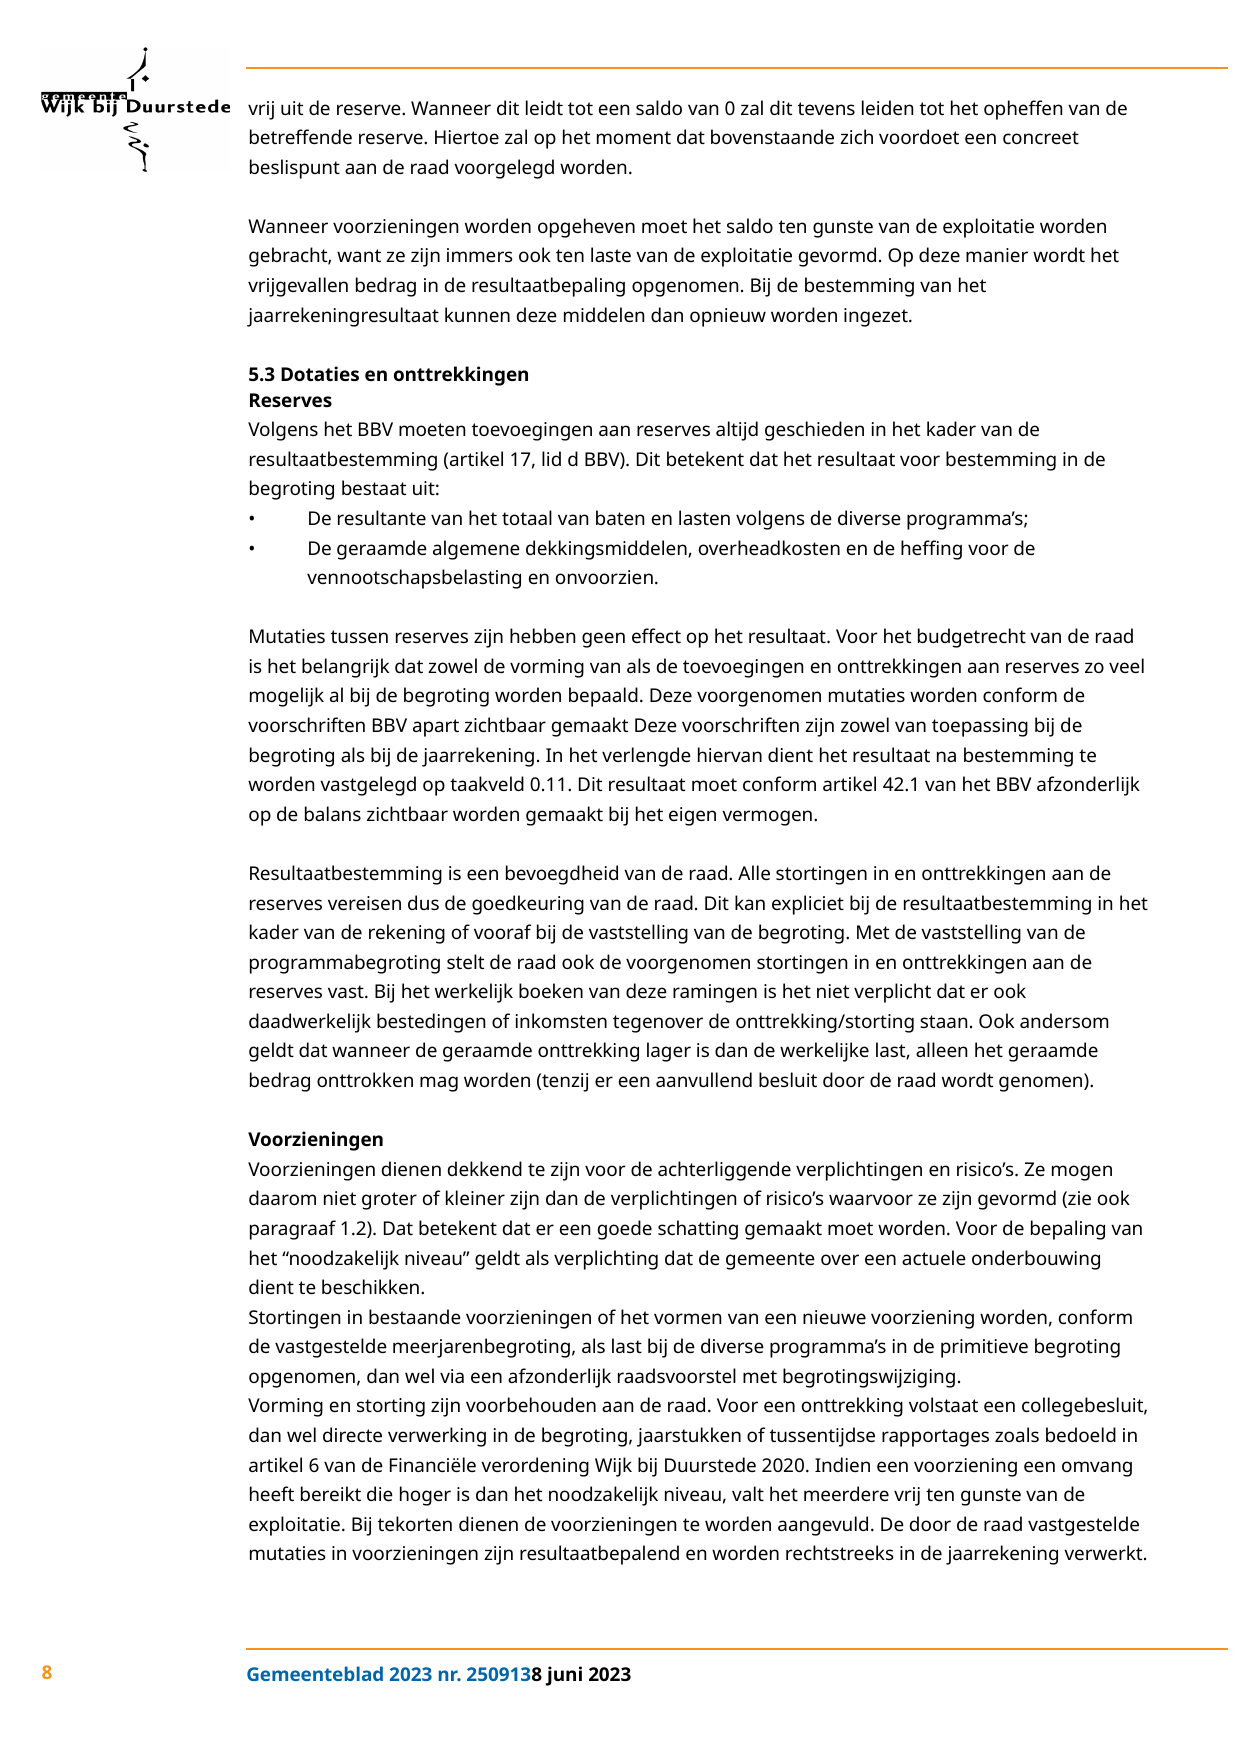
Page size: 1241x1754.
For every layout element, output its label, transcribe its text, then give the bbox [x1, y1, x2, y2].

list De resultante van het totaal van baten en lasten volgens de diverse programma’s; [248, 505, 1152, 531]
text Vorming en storting zijn voorbehouden aan de raad. Voor een onttrekking volstaat een collegebesluit, dan wel directe verwerking in de begroting, jaarstukken of tussentijdse rapportages zoals bedoeld in artikel 6 van de Financiële verordening Wijk bij Duurstede 2020. Indien een voorziening een omvang heeft bereikt die hoger is dan het noodzakelijk niveau, valt het meerdere vrij ten gunste van de exploitatie. Bij tekorten dienen de voorzieningen te worden aangevuld. De door de raad vastgestelde mutaties in voorzieningen zijn resultaatbepalend en worden rechtstreeks in de jaarrekening verwerkt. [248, 1393, 1152, 1566]
text Stortingen in bestaande voorzieningen of het vormen van een nieuwe voorziening worden, conform de vastgestelde meerjarenbegroting, als last bij de diverse programma’s in de primitieve begroting opgenomen, dan wel via een afzonderlijk raadsvoorstel met begrotingswijziging. [248, 1304, 1152, 1389]
text vrij uit de reserve. Wanneer dit leidt tot een saldo van 0 zal dit tevens leiden tot het opheffen van de betreffende reserve. Hiertoe zal op het moment dat bovenstaande zich voordoet een concreet beslispunt aan de raad voorgelegd worden. [248, 95, 1152, 180]
text Wanneer voorzieningen worden opgeheven moet het saldo ten gunste van de exploitatie worden gebracht, want ze zijn immers ook ten laste van de exploitatie gevormd. Op deze manier wordt het vrijgevallen bedrag in de resultaatbepaling opgenomen. Bij de bestemming van het jaarrekeningresultaat kunnen deze middelen dan opnieuw worden ingezet. [248, 213, 1152, 328]
text Mutaties tussen reserves zijn hebben geen effect op het resultaat. Voor het budgetrecht van de raad is het belangrijk dat zowel de vorming van als de toevoegingen en onttrekkingen aan reserves zo veel mogelijk al bij de begroting worden bepaald. Deze voorgenomen mutaties worden conform de voorschriften BBV apart zichtbaar gemaakt Deze voorschriften zijn zowel van toepassing bij de begroting als bij de jaarrekening. In het verlengde hiervan dient het resultaat na bestemming te worden vastgelegd op taakveld 0.11. Dit resultaat moet conform artikel 42.1 van het BBV afzonderlijk op de balans zichtbaar worden gemaakt bij het eigen vermogen. [248, 623, 1152, 827]
text 5.3 Dotaties en onttrekkingen [248, 361, 1152, 387]
picture [41, 47, 231, 172]
text Voorzieningen dienen dekkend te zijn voor de achterliggende verplichtingen en risico’s. Ze mogen daarom niet groter of kleiner zijn dan de verplichtingen of risico’s waarvoor ze zijn gevormd (zie ook paragraaf 1.2). Dat betekent dat er een goede schatting gemaakt moet worden. Voor de bepaling van het “noodzakelijk niveau” geldt als verplichting dat de gemeente over een actuele onderbouwing dient te beschikken. [248, 1156, 1152, 1300]
text Volgens het BBV moeten toevoegingen aan reserves altijd geschieden in het kader van de resultaatbestemming (artikel 17, lid d BBV). Dit betekent dat het resultaat voor bestemming in de begroting bestaat uit: [248, 416, 1152, 501]
list De geraamde algemene dekkingsmiddelen, overheadkosten en de heffing voor de vennootschapsbelasting en onvoorzien. [248, 535, 1152, 590]
text Resultaatbestemming is een bevoegdheid van de raad. Alle stortingen in en onttrekkingen aan de reserves vereisen dus de goedkeuring van de raad. Dit kan expliciet bij de resultaatbestemming in het kader van de rekening of vooraf bij de vaststelling van de begroting. Met de vaststelling van de programmabegroting stelt de raad ook de voorgenomen stortingen in en onttrekkingen aan de reserves vast. Bij het werkelijk boeken van deze ramingen is het niet verplicht dat er ook daadwerkelijk bestedingen of inkomsten tegenover de onttrekking/storting staan. Ook andersom geldt dat wanneer de geraamde onttrekking lager is dan de werkelijke last, alleen het geraamde bedrag onttrokken mag worden (tenzij er een aanvullend besluit door de raad wordt genomen). [248, 860, 1152, 1093]
text Reserves [248, 387, 1152, 412]
text Voorzieningen [248, 1126, 1152, 1152]
